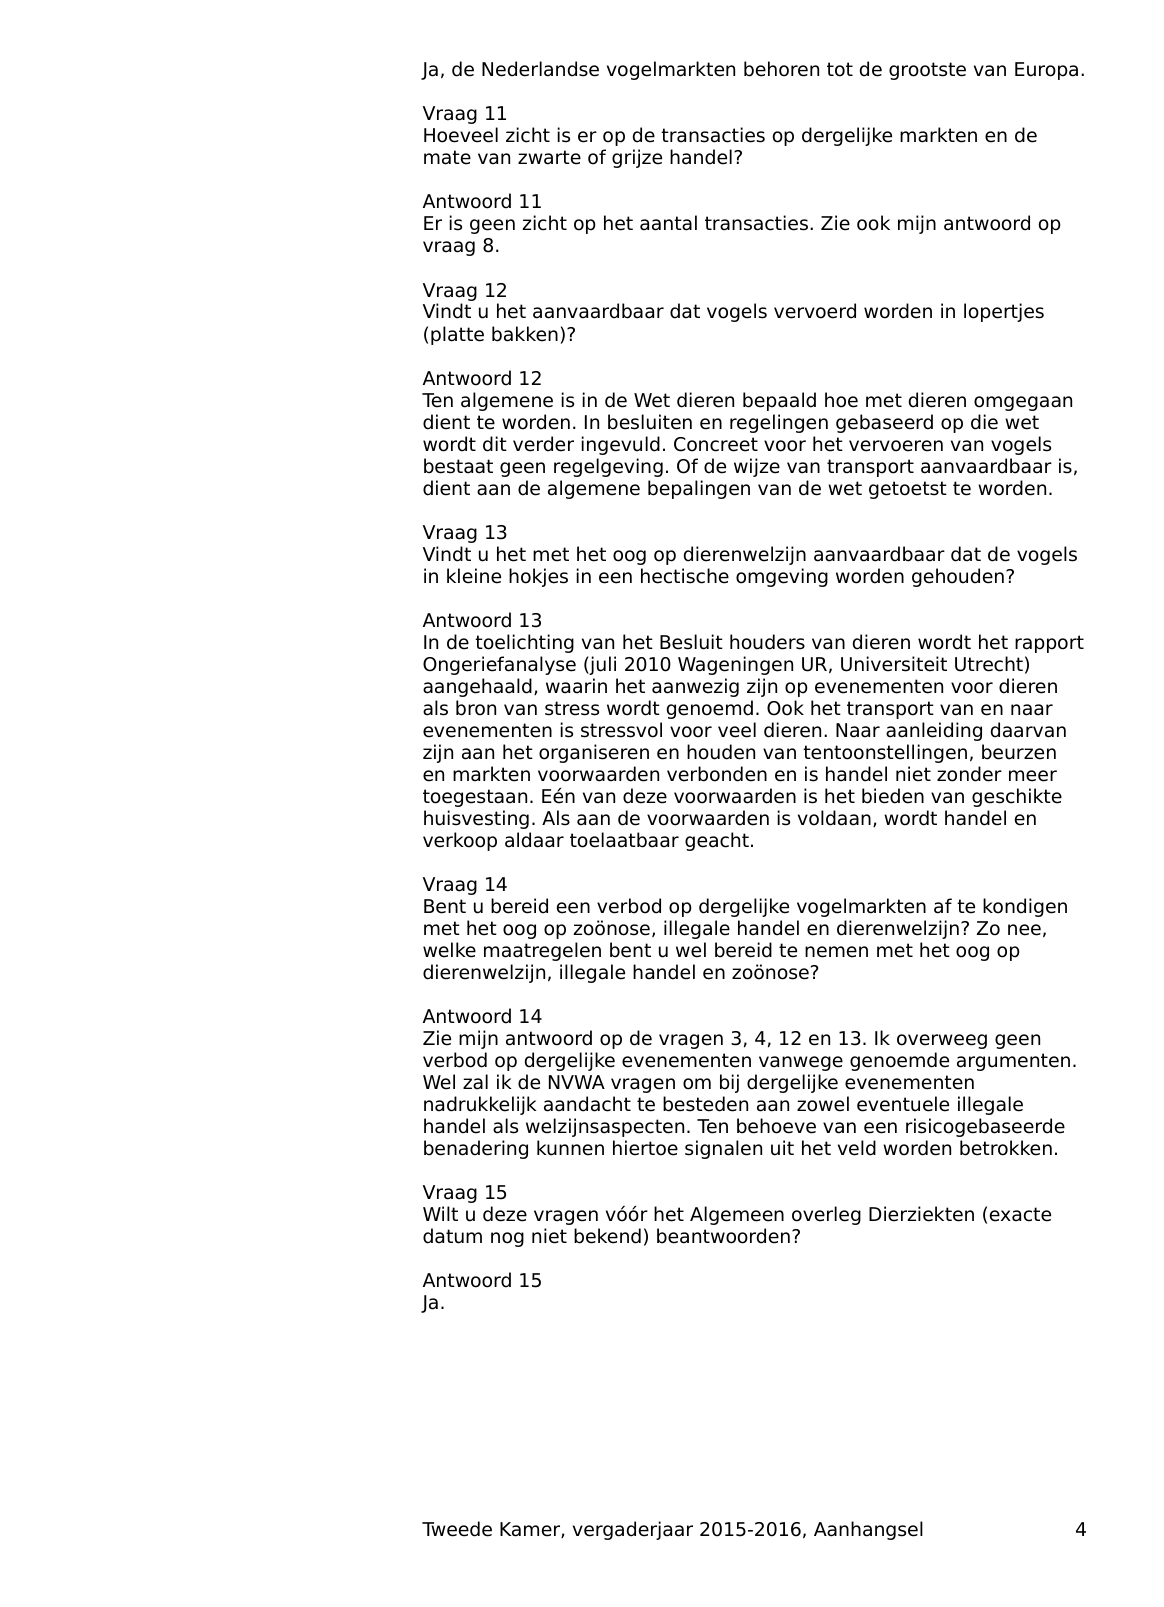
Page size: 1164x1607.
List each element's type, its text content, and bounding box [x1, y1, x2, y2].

text Antwoord 14 [422, 1006, 1087, 1028]
text Antwoord 13 [422, 610, 1087, 632]
text Bent u bereid een verbod op dergelijke vogelmarkten af te kondigen met het oog op zoönose, illegale handel en dierenwelzijn? Zo nee, welke maatregelen bent u wel bereid te nemen met het oog op dierenwelzijn, illegale handel en zoönose? [422, 896, 1087, 984]
text Hoeveel zicht is er op de transacties op dergelijke markten en de mate van zwarte of grijze handel? [422, 125, 1087, 169]
text Antwoord 15 [422, 1270, 1087, 1292]
text Ja, de Nederlandse vogelmarkten behoren tot de grootste van Europa. [422, 59, 1087, 81]
text Antwoord 11 [422, 191, 1087, 213]
text Wilt u deze vragen vóór het Algemeen overleg Dierziekten (exacte datum nog niet bekend) beantwoorden? [422, 1204, 1087, 1248]
text Vindt u het met het oog op dierenwelzijn aanvaardbaar dat de vogels in kleine hokjes in een hectische omgeving worden gehouden? [422, 544, 1087, 588]
text Vraag 11 [422, 103, 1087, 125]
text In de toelichting van het Besluit houders van dieren wordt het rapport Ongeriefanalyse (juli 2010 Wageningen UR, Universiteit Utrecht) aangehaald, waarin het aanwezig zijn op evenementen voor dieren als bron van stress wordt genoemd. Ook het transport van en naar evenementen is stressvol voor veel dieren. Naar aanleiding daarvan zijn aan het organiseren en houden van tentoonstellingen, beurzen en markten voorwaarden verbonden en is handel niet zonder meer toegestaan. Eén van deze voorwaarden is het bieden van geschikte huisvesting. Als aan de voorwaarden is voldaan, wordt handel en verkoop aldaar toelaatbaar geacht. [422, 632, 1087, 852]
text Antwoord 12 [422, 368, 1087, 389]
text Vraag 12 [422, 279, 1087, 301]
text Vraag 15 [422, 1182, 1087, 1204]
text Vindt u het aanvaardbaar dat vogels vervoerd worden in lopertjes (platte bakken)? [422, 301, 1087, 345]
text Ja. [422, 1292, 1087, 1314]
text Vraag 13 [422, 522, 1087, 544]
text Vraag 14 [422, 874, 1087, 896]
text Zie mijn antwoord op de vragen 3, 4, 12 en 13. Ik overweeg geen verbod op dergelijke evenementen vanwege genoemde argumenten. Wel zal ik de NVWA vragen om bij dergelijke evenementen nadrukkelijk aandacht te besteden aan zowel eventuele illegale handel als welzijnsaspecten. Ten behoeve van een risicogebaseerde benadering kunnen hiertoe signalen uit het veld worden betrokken. [422, 1028, 1087, 1160]
text Er is geen zicht op het aantal transacties. Zie ook mijn antwoord op vraag 8. [422, 213, 1087, 257]
text Ten algemene is in de Wet dieren bepaald hoe met dieren omgegaan dient te worden. In besluiten en regelingen gebaseerd op die wet wordt dit verder ingevuld. Concreet voor het vervoeren van vogels bestaat geen regelgeving. Of de wijze van transport aanvaardbaar is, dient aan de algemene bepalingen van de wet getoetst te worden. [422, 389, 1087, 499]
